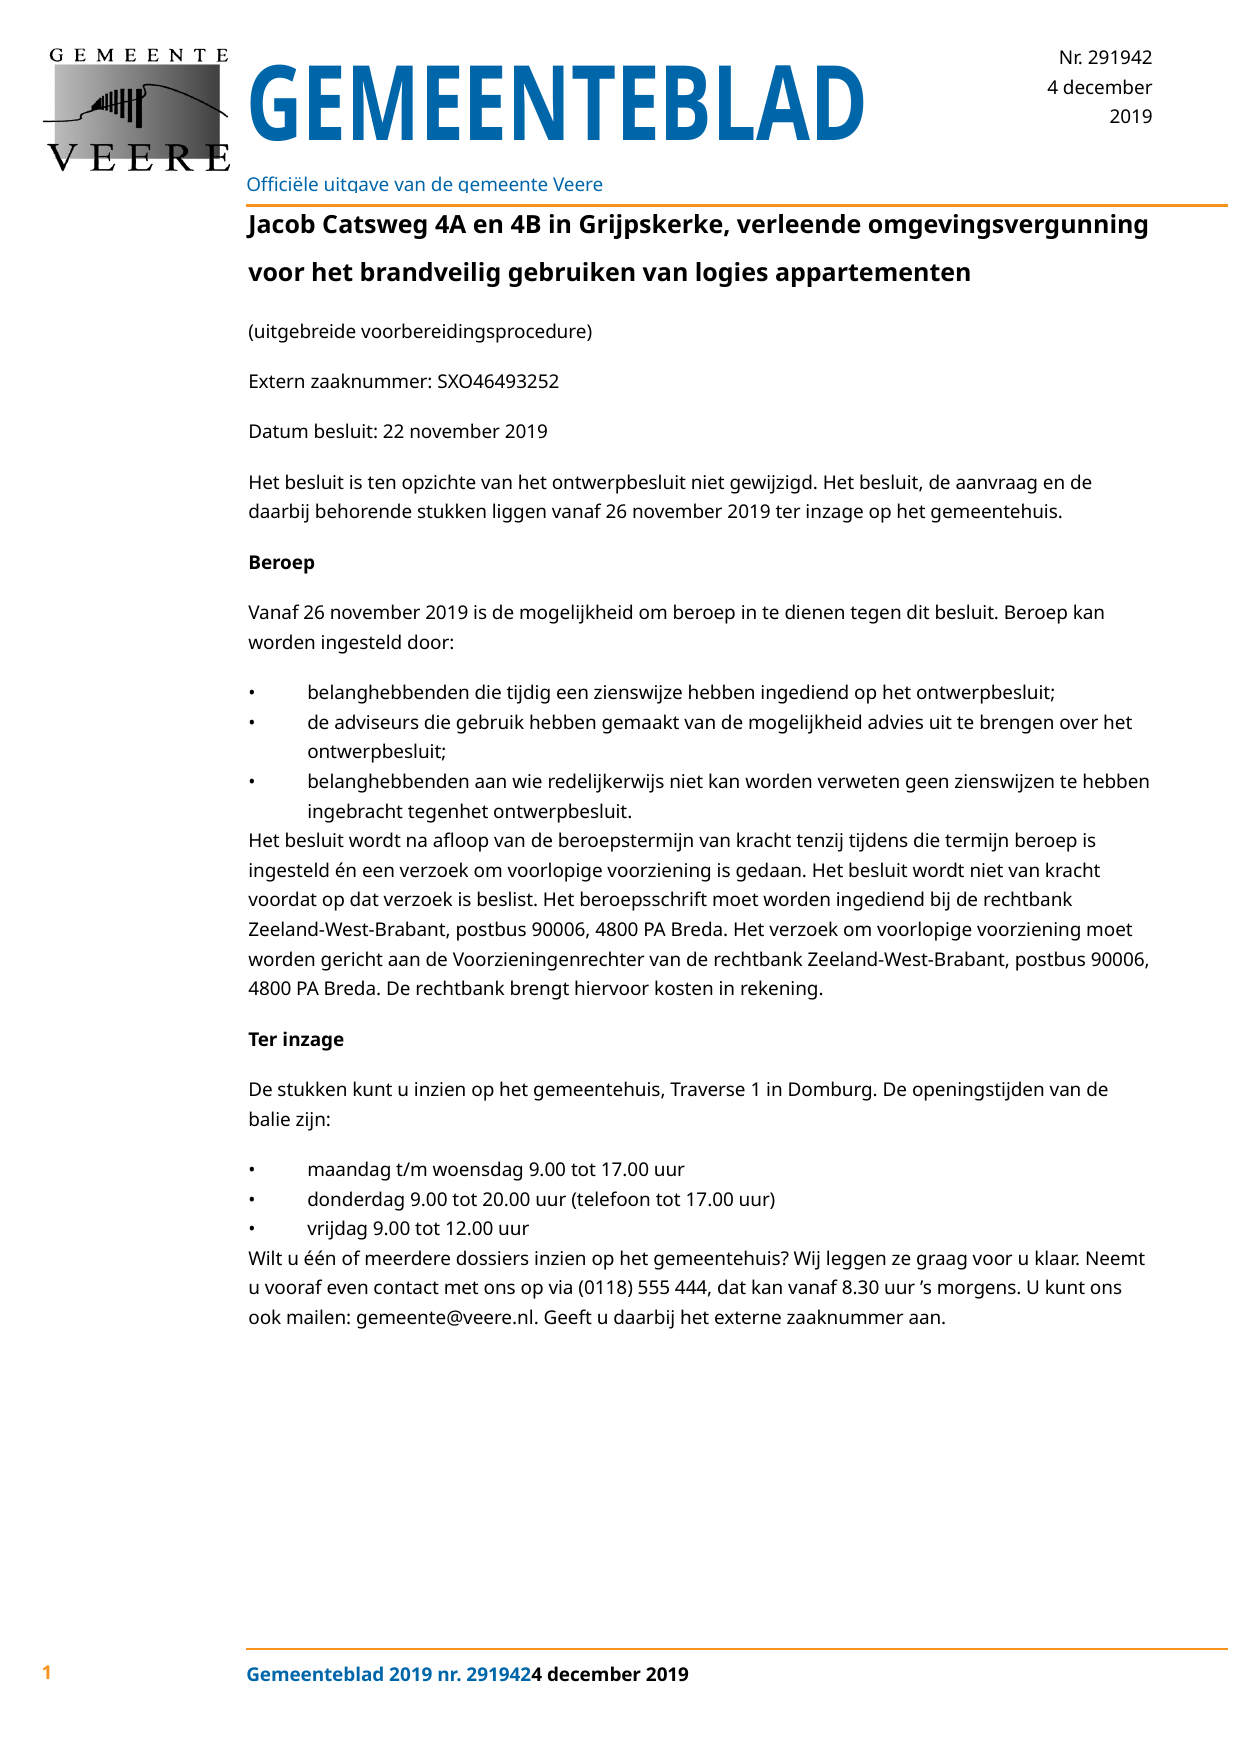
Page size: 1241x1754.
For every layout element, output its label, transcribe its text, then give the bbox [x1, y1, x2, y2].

list belanghebbenden aan wie redelijkerwijs niet kan worden verweten geen zienswijzen te hebben ingebracht tegenhet ontwerpbesluit. [248, 768, 1152, 824]
text Het besluit is ten opzichte van het ontwerpbesluit niet gewijzigd. Het besluit, de aanvraag en de daarbij behorende stukken liggen vanaf 26 november 2019 ter inzage op het gemeentehuis. [248, 469, 1152, 524]
text Wilt u één of meerdere dossiers inzien op het gemeentehuis? Wij leggen ze graag voor u klaar. Neemt u vooraf even contact met ons op via (0118) 555 444, dat kan vanaf 8.30 uur ’s morgens. U kunt ons ook mailen: gemeente@veere.nl. Geeft u daarbij het externe zaaknummer aan. [248, 1245, 1152, 1330]
list donderdag 9.00 tot 20.00 uur (telefoon tot 17.00 uur) [248, 1186, 1152, 1212]
list de adviseurs die gebruik hebben gemaakt van de mogelijkheid advies uit te brengen over het ontwerpbesluit; [248, 709, 1152, 764]
list maandag t/m woensdag 9.00 tot 17.00 uur [248, 1156, 1152, 1182]
text Vanaf 26 november 2019 is de mogelijkheid om beroep in te dienen tegen dit besluit. Beroep kan worden ingesteld door: [248, 599, 1152, 655]
text Jacob Catsweg 4A en 4B in Grijpskerke, verleende omgevingsvergunning voor het brandveilig gebruiken van logies appartementen [248, 207, 1152, 288]
list vrijdag 9.00 tot 12.00 uur [248, 1215, 1152, 1241]
text De stukken kunt u inzien op het gemeentehuis, Traverse 1 in Domburg. De openingstijden van de balie zijn: [248, 1076, 1152, 1132]
text (uitgebreide voorbereidingsprocedure) [248, 318, 1152, 344]
text Datum besluit: 22 november 2019 [248, 419, 1152, 444]
picture [41, 47, 231, 172]
text Het besluit wordt na afloop van de beroepstermijn van kracht tenzij tijdens die termijn beroep is ingesteld én een verzoek om voorlopige voorziening is gedaan. Het besluit wordt niet van kracht voordat op dat verzoek is beslist. Het beroepsschrift moet worden ingediend bij de rechtbank Zeeland-West-Brabant, postbus 90006, 4800 PA Breda. Het verzoek om voorlopige voorziening moet worden gericht aan de Voorzieningenrechter van de rechtbank Zeeland-West-Brabant, postbus 90006, 4800 PA Breda. De rechtbank brengt hiervoor kosten in rekening. [248, 827, 1152, 1001]
text Beroep [248, 549, 1152, 575]
text Extern zaaknummer: SXO46493252 [248, 368, 1152, 394]
text Ter inzage [248, 1026, 1152, 1052]
list belanghebbenden die tijdig een zienswijze hebben ingediend op het ontwerpbesluit; [248, 679, 1152, 705]
